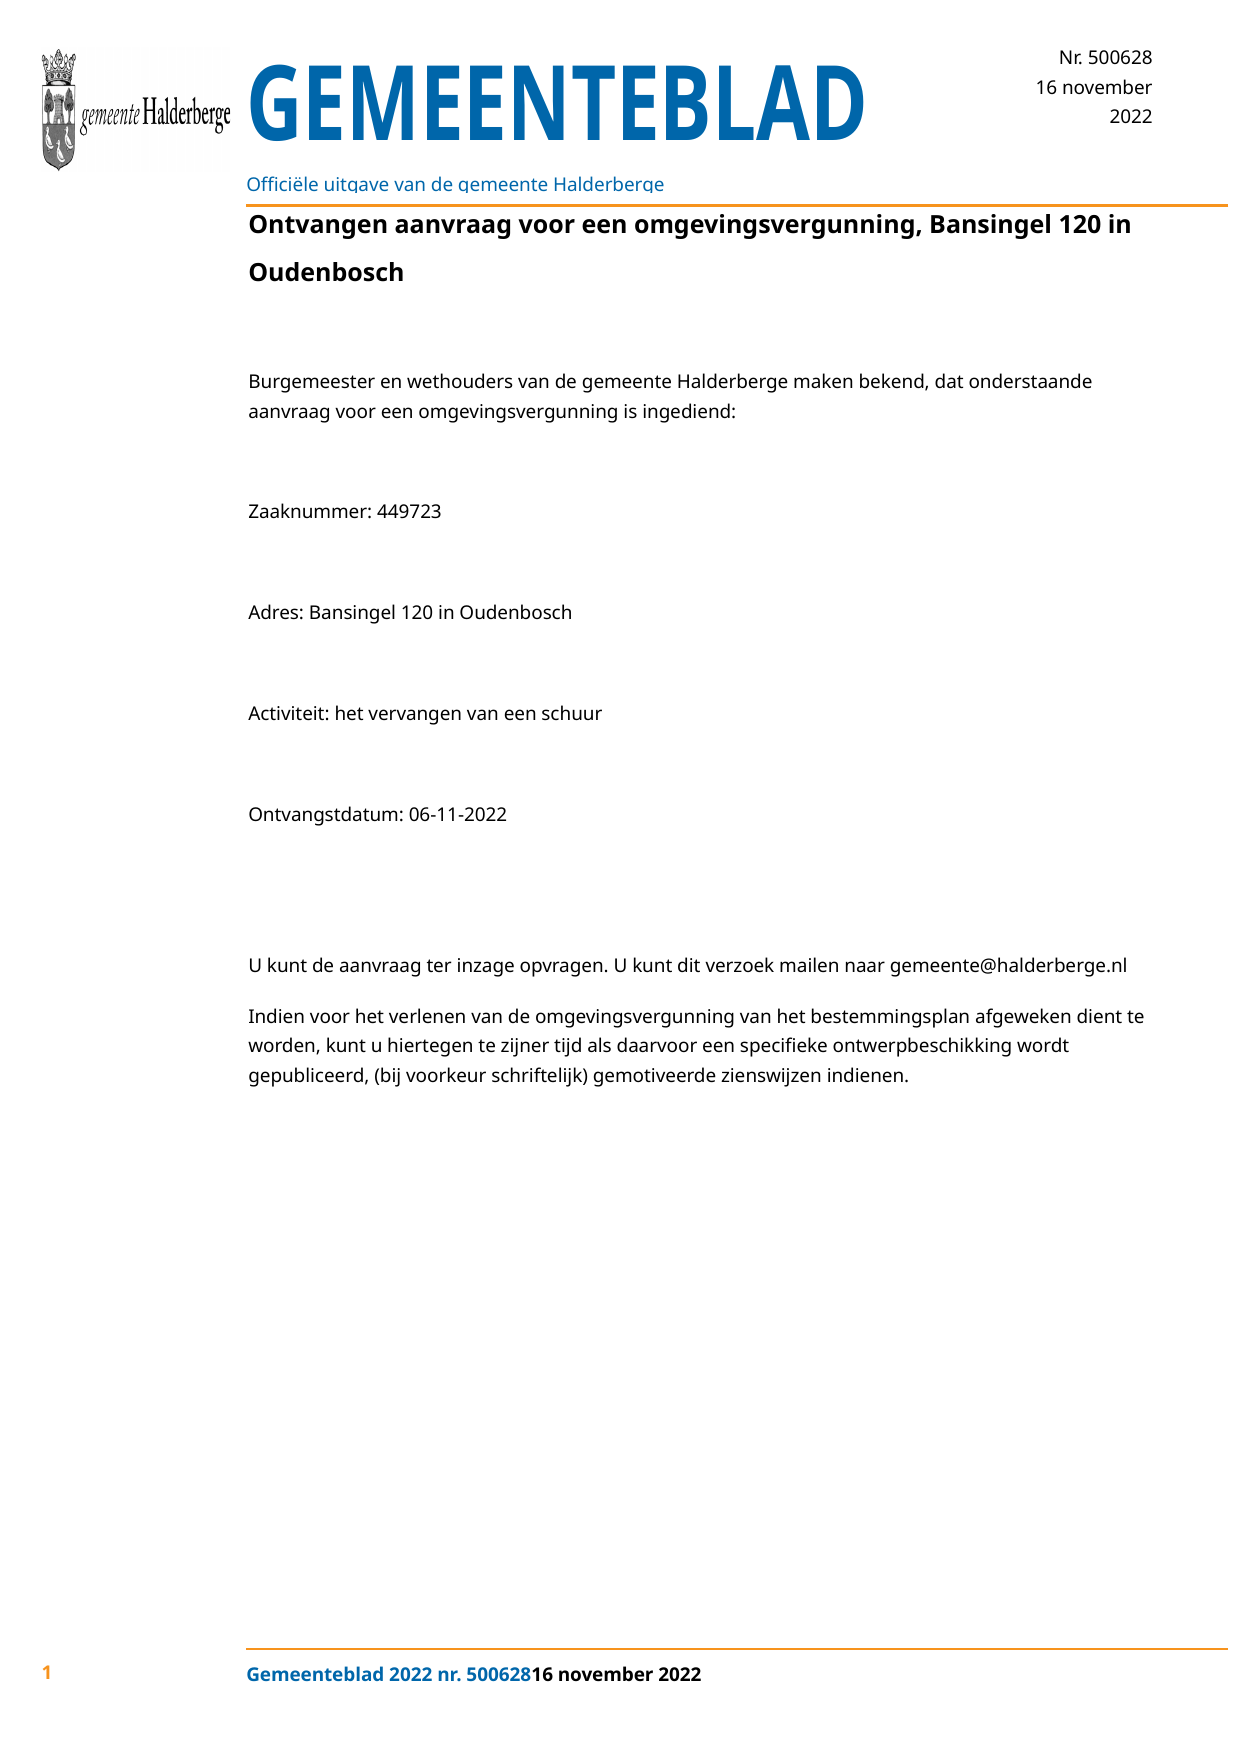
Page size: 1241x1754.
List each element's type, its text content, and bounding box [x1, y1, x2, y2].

text Ontvangen aanvraag voor een omgevingsvergunning, Bansingel 120 in Oudenbosch [248, 207, 1152, 288]
text Zaaknummer: 449723 [248, 499, 1152, 524]
text Ontvangstdatum: 06-11-2022 [248, 801, 1152, 827]
text Adres: Bansingel 120 in Oudenbosch [248, 599, 1152, 625]
text Activiteit: het vervangen van een schuur [248, 700, 1152, 726]
text Burgemeester en wethouders van de gemeente Halderberge maken bekend, dat onderstaande aanvraag voor een omgevingsvergunning is ingediend: [248, 368, 1152, 424]
text U kunt de aanvraag ter inzage opvragen. U kunt dit verzoek mailen naar gemeente@halderberge.nl [248, 952, 1152, 978]
text Indien voor het verlenen van de omgevingsvergunning van het bestemmingsplan afgeweken dient te worden, kunt u hiertegen te zijner tijd als daarvoor een specifieke ontwerpbeschikking wordt gepubliceerd, (bij voorkeur schriftelijk) gemotiveerde zienswijzen indienen. [248, 1003, 1152, 1088]
picture [41, 47, 231, 172]
